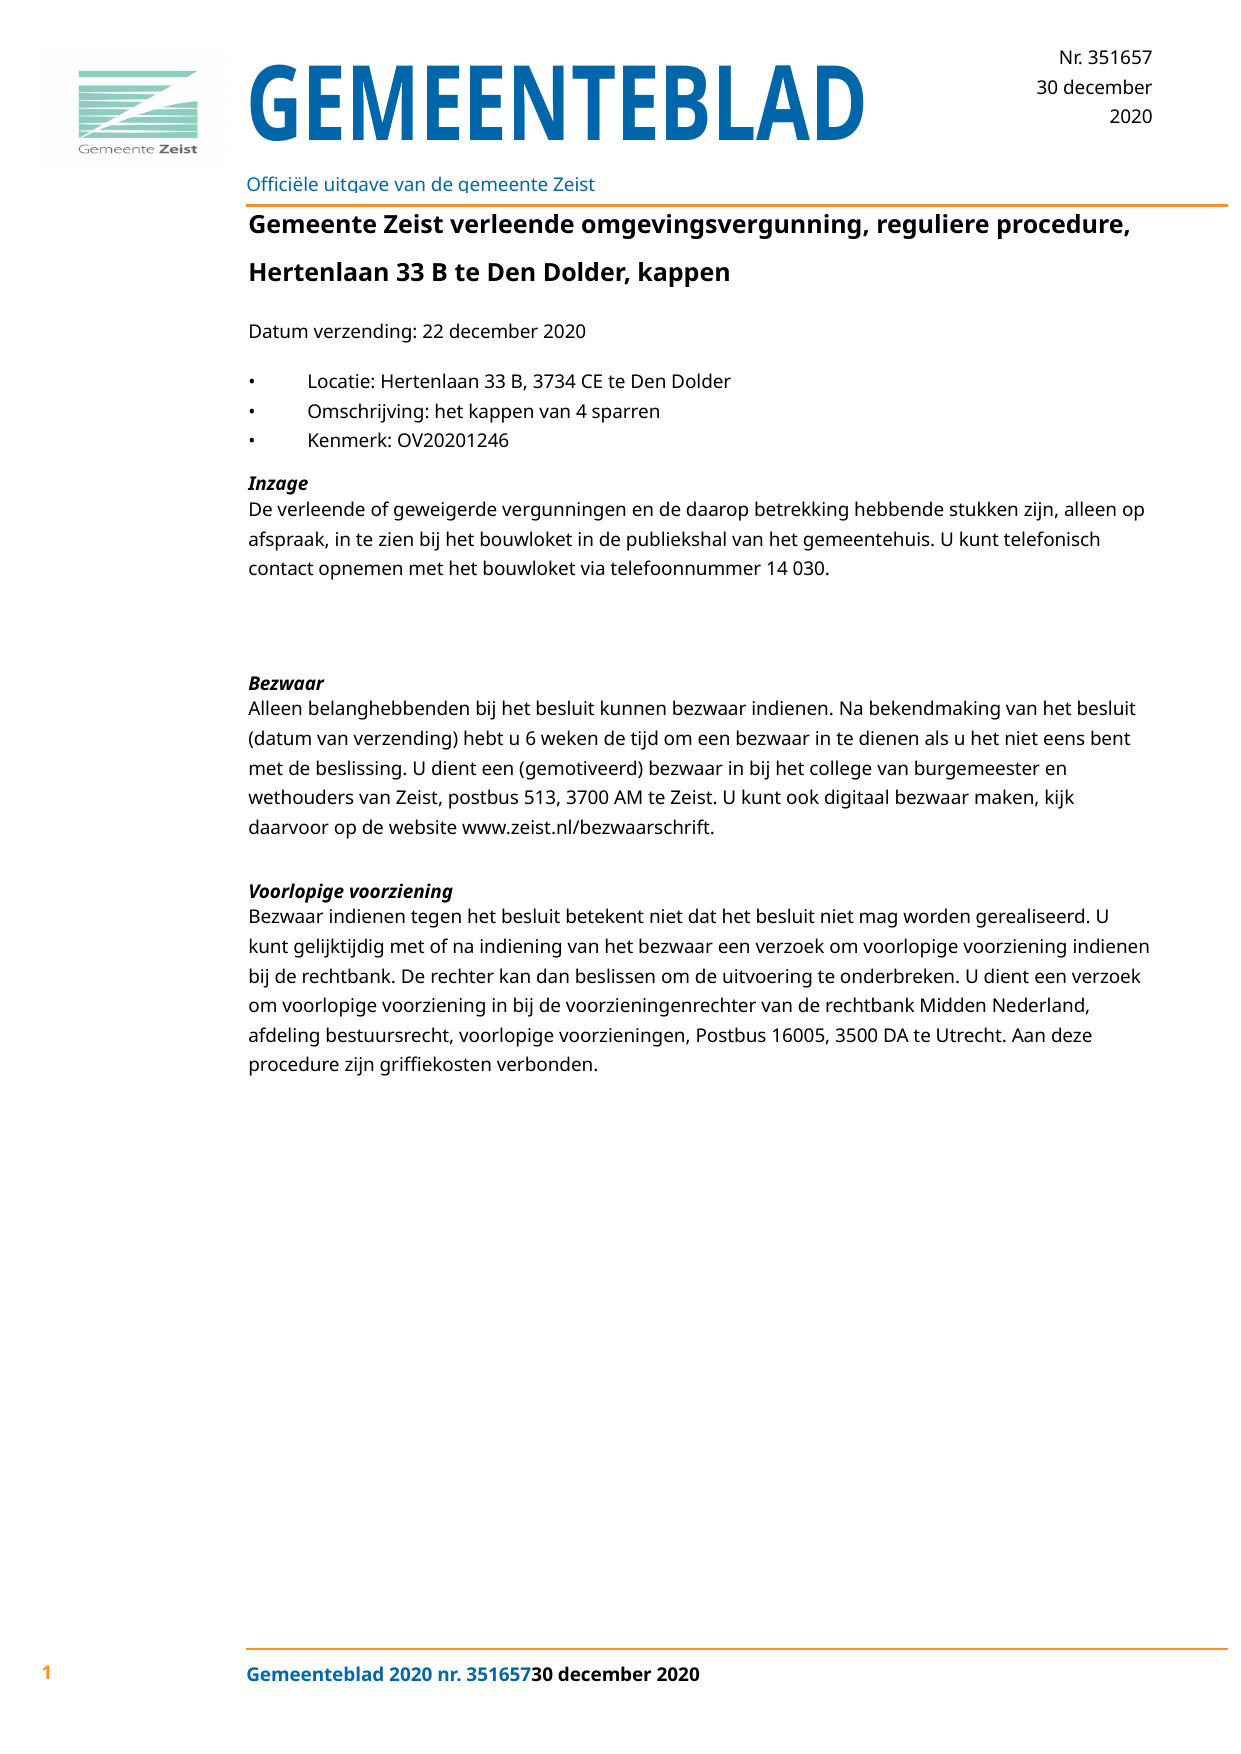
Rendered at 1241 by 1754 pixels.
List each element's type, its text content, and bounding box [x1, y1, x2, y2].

list Locatie: Hertenlaan 33 B, 3734 CE te Den Dolder [248, 368, 1152, 394]
text De verleende of geweigerde vergunningen en de daarop betrekking hebbende stukken zijn, alleen op afspraak, in te zien bij het bouwloket in de publiekshal van het gemeentehuis. U kunt telefonisch contact opnemen met het bouwloket via telefoonnummer 14 030. [248, 496, 1152, 581]
text Bezwaar [248, 670, 1152, 696]
list Omschrijving: het kappen van 4 sparren [248, 398, 1152, 424]
text Alleen belanghebbenden bij het besluit kunnen bezwaar indienen. Na bekendmaking van het besluit (datum van verzending) hebt u 6 weken de tijd om een bezwaar in te dienen als u het niet eens bent met de beslissing. U dient een (gemotiveerd) bezwaar in bij het college van burgemeester en wethouders van Zeist, postbus 513, 3700 AM te Zeist. U kunt ook digitaal bezwaar maken, kijk daarvoor op de website www.zeist.nl/bezwaarschrift. [248, 696, 1152, 840]
text Bezwaar indienen tegen het besluit betekent niet dat het besluit niet mag worden gerealiseerd. U kunt gelijktijdig met of na indiening van het bezwaar een verzoek om voorlopige voorziening indienen bij de rechtbank. De rechter kan dan beslissen om de uitvoering te onderbreken. U dient een verzoek om voorlopige voorziening in bij de voorzieningenrechter van de rechtbank Midden Nederland, afdeling bestuursrecht, voorlopige voorzieningen, Postbus 16005, 3500 DA te Utrecht. Aan deze procedure zijn griffiekosten verbonden. [248, 904, 1152, 1077]
text Gemeente Zeist verleende omgevingsvergunning, reguliere procedure, Hertenlaan 33 B te Den Dolder, kappen [248, 207, 1152, 288]
text Inzage [248, 471, 1152, 496]
picture [41, 47, 231, 172]
text Datum verzending: 22 december 2020 [248, 318, 1152, 344]
list Kenmerk: OV20201246 [248, 427, 1152, 453]
text Voorlopige voorziening [248, 878, 1152, 904]
